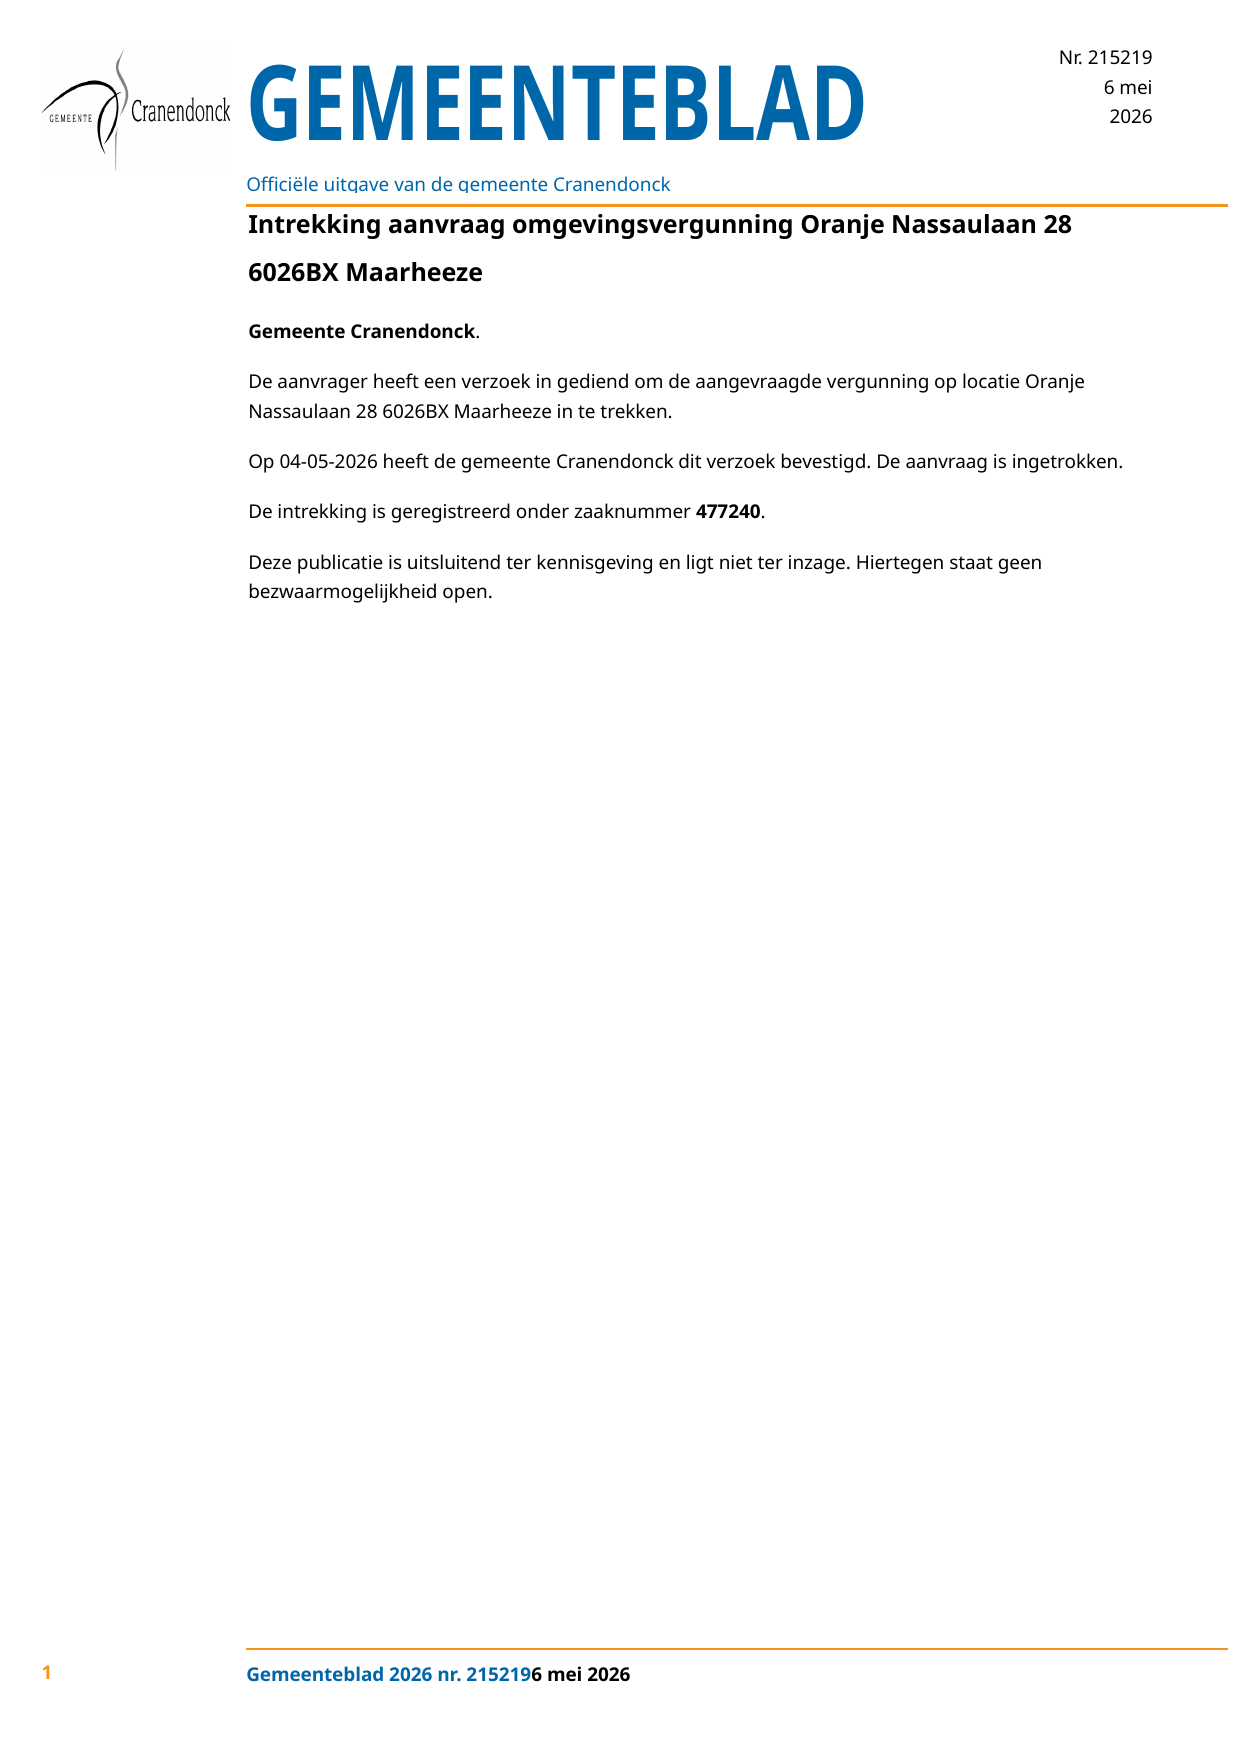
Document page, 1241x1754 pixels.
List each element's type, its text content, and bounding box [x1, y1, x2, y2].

text Op 04-05-2026 heeft de gemeente Cranendonck dit verzoek bevestigd. De aanvraag is ingetrokken. [248, 448, 1152, 474]
text De aanvrager heeft een verzoek in gediend om de aangevraagde vergunning op locatie Oranje Nassaulaan 28 6026BX Maarheeze in te trekken. [248, 368, 1152, 424]
text Gemeente Cranendonck. [248, 318, 1152, 344]
text Intrekking aanvraag omgevingsvergunning Oranje Nassaulaan 28 6026BX Maarheeze [248, 207, 1152, 288]
text De intrekking is geregistreerd onder zaaknummer 477240. [248, 499, 1152, 524]
picture [41, 47, 231, 172]
text Deze publicatie is uitsluitend ter kennisgeving en ligt niet ter inzage. Hiertegen staat geen bezwaarmogelijkheid open. [248, 549, 1152, 604]
